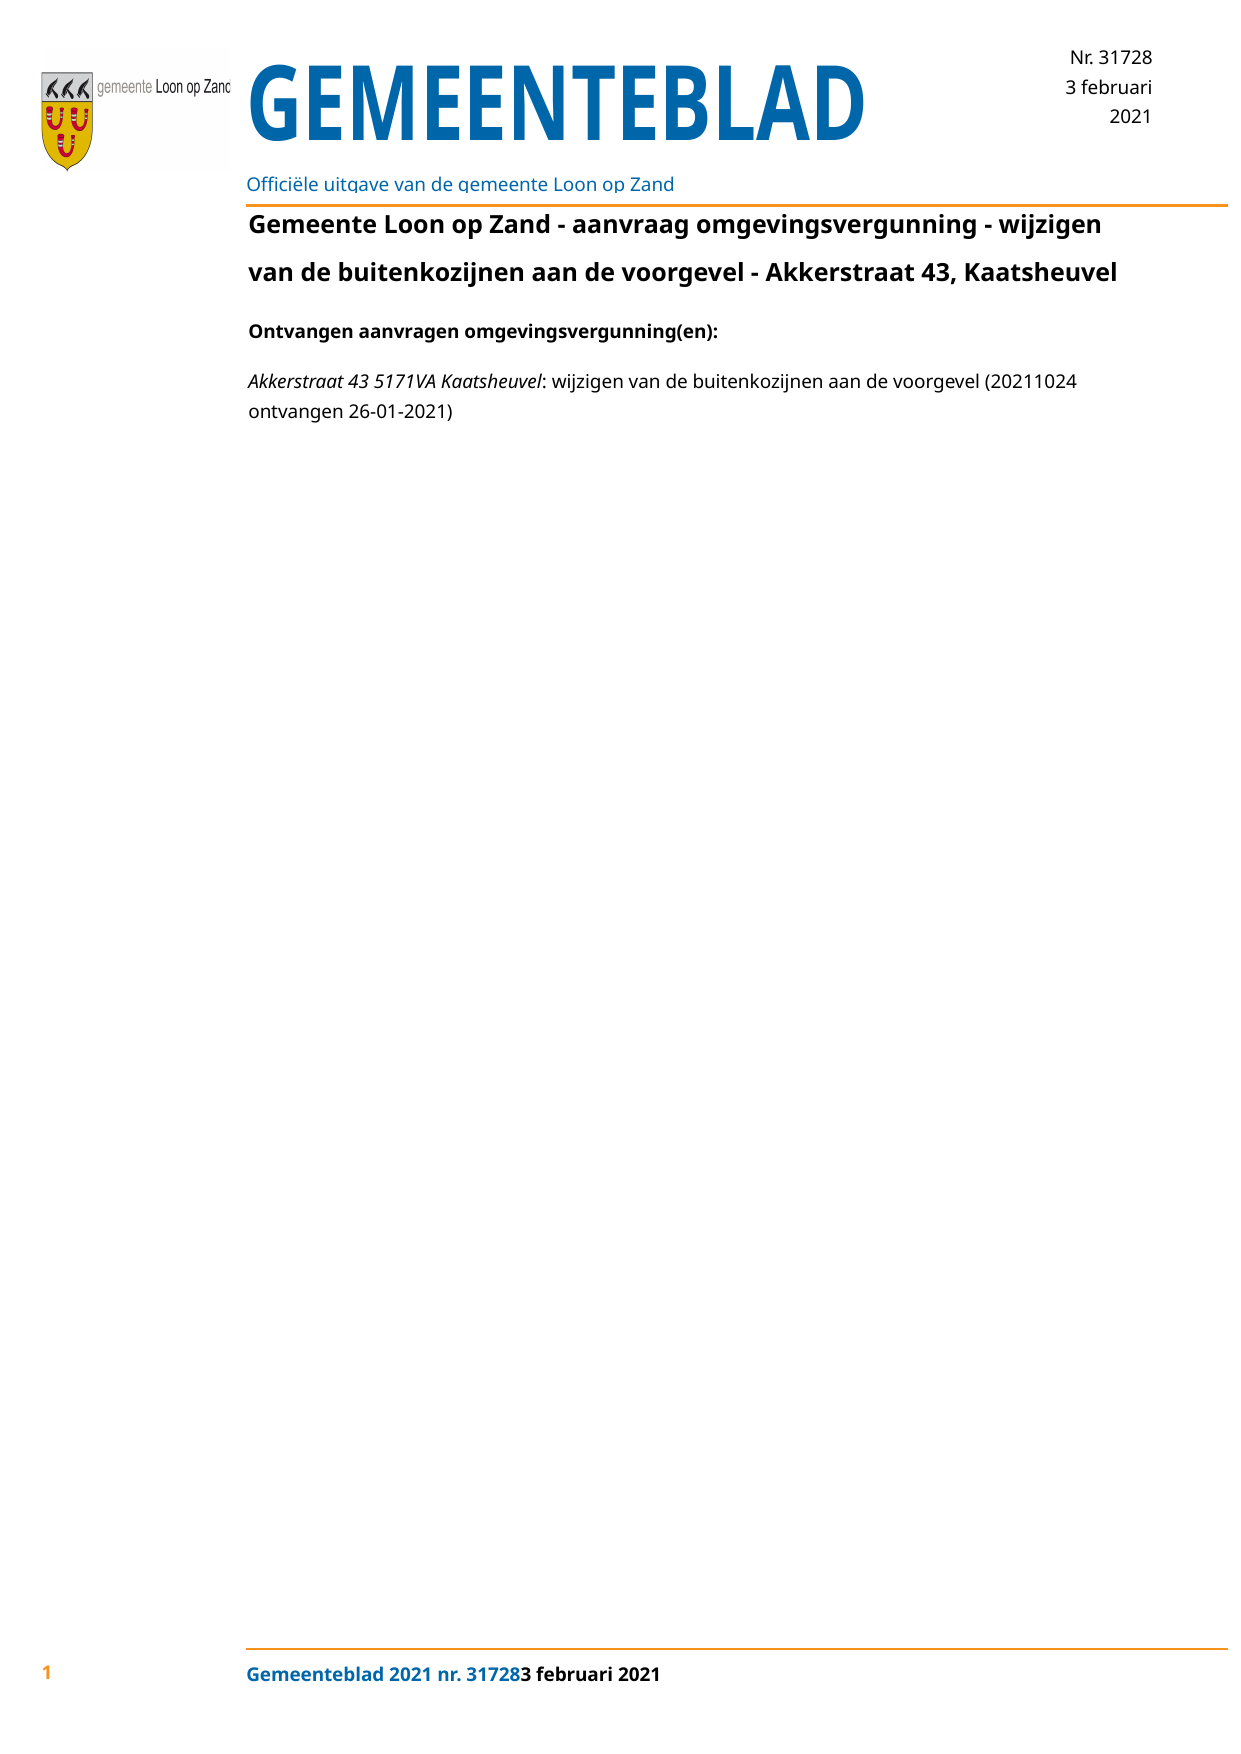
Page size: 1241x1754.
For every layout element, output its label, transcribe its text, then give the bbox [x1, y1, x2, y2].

text Akkerstraat 43 5171VA Kaatsheuvel: wijzigen van de buitenkozijnen aan de voorgevel (20211024 ontvangen 26-01-2021) [248, 368, 1152, 424]
text Gemeente Loon op Zand - aanvraag omgevingsvergunning - wijzigen van de buitenkozijnen aan de voorgevel - Akkerstraat 43, Kaatsheuvel [248, 207, 1152, 288]
picture [41, 47, 231, 172]
text Ontvangen aanvragen omgevingsvergunning(en): [248, 318, 1152, 344]
